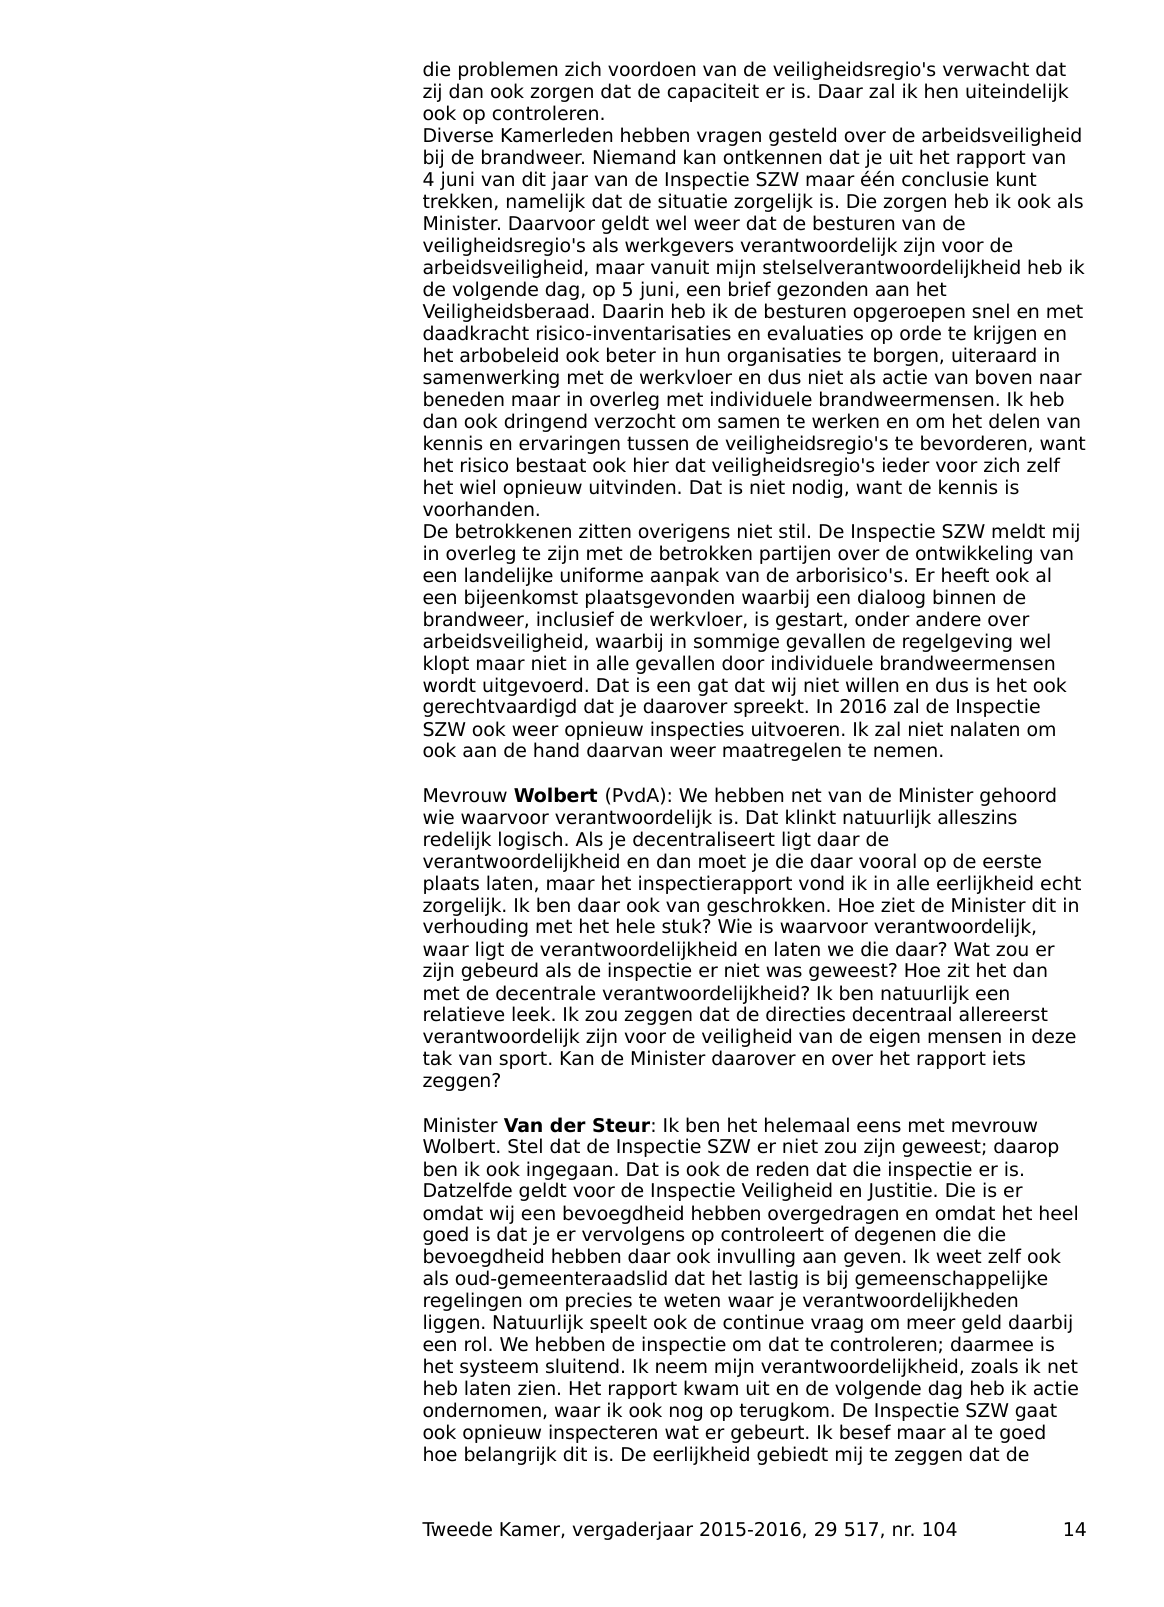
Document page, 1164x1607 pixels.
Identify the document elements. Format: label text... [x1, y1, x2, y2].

text die problemen zich voordoen van de veiligheidsregio's verwacht dat zij dan ook zorgen dat de capaciteit er is. Daar zal ik hen uiteindelijk ook op controleren. [422, 59, 1087, 125]
text Minister Van der Steur: Ik ben het helemaal eens met mevrouw Wolbert. Stel dat de Inspectie SZW er niet zou zijn geweest; daarop ben ik ook ingegaan. Dat is ook de reden dat die inspectie er is. Datzelfde geldt voor de Inspectie Veiligheid en Justitie. Die is er omdat wij een bevoegdheid hebben overgedragen en omdat het heel goed is dat je er vervolgens op controleert of degenen die die bevoegdheid hebben daar ook invulling aan geven. Ik weet zelf ook als oud-gemeenteraadslid dat het lastig is bij gemeenschappelijke regelingen om precies te weten waar je verantwoordelijkheden liggen. Natuurlijk speelt ook de continue vraag om meer geld daarbij een rol. We hebben de inspectie om dat te controleren; daarmee is het systeem sluitend. Ik neem mijn verantwoordelijkheid, zoals ik net heb laten zien. Het rapport kwam uit en de volgende dag heb ik actie ondernomen, waar ik ook nog op terugkom. De Inspectie SZW gaat ook opnieuw inspecteren wat er gebeurt. Ik besef maar al te goed hoe belangrijk dit is. De eerlijkheid gebiedt mij te zeggen dat de [422, 1114, 1087, 1466]
text Mevrouw Wolbert (PvdA): We hebben net van de Minister gehoord wie waarvoor verantwoordelijk is. Dat klinkt natuurlijk alleszins redelijk logisch. Als je decentraliseert ligt daar de verantwoordelijkheid en dan moet je die daar vooral op de eerste plaats laten, maar het inspectierapport vond ik in alle eerlijkheid echt zorgelijk. Ik ben daar ook van geschrokken. Hoe ziet de Minister dit in verhouding met het hele stuk? Wie is waarvoor verantwoordelijk, waar ligt de verantwoordelijkheid en laten we die daar? Wat zou er zijn gebeurd als de inspectie er niet was geweest? Hoe zit het dan met de decentrale verantwoordelijkheid? Ik ben natuurlijk een relatieve leek. Ik zou zeggen dat de directies decentraal allereerst verantwoordelijk zijn voor de veiligheid van de eigen mensen in deze tak van sport. Kan de Minister daarover en over het rapport iets zeggen? [422, 784, 1087, 1092]
text De betrokkenen zitten overigens niet stil. De Inspectie SZW meldt mij in overleg te zijn met de betrokken partijen over de ontwikkeling van een landelijke uniforme aanpak van de arborisico's. Er heeft ook al een bijeenkomst plaatsgevonden waarbij een dialoog binnen de brandweer, inclusief de werkvloer, is gestart, onder andere over arbeidsveiligheid, waarbij in sommige gevallen de regelgeving wel klopt maar niet in alle gevallen door individuele brandweermensen wordt uitgevoerd. Dat is een gat dat wij niet willen en dus is het ook gerechtvaardigd dat je daarover spreekt. In 2016 zal de Inspectie SZW ook weer opnieuw inspecties uitvoeren. Ik zal niet nalaten om ook aan de hand daarvan weer maatregelen te nemen. [422, 521, 1087, 762]
text Diverse Kamerleden hebben vragen gesteld over de arbeidsveiligheid bij de brandweer. Niemand kan ontkennen dat je uit het rapport van 4 juni van dit jaar van de Inspectie SZW maar één conclusie kunt trekken, namelijk dat de situatie zorgelijk is. Die zorgen heb ik ook als Minister. Daarvoor geldt wel weer dat de besturen van de veiligheidsregio's als werkgevers verantwoordelijk zijn voor de arbeidsveiligheid, maar vanuit mijn stelselverantwoordelijkheid heb ik de volgende dag, op 5 juni, een brief gezonden aan het Veiligheidsberaad. Daarin heb ik de besturen opgeroepen snel en met daadkracht risico-inventarisaties en evaluaties op orde te krijgen en het arbobeleid ook beter in hun organisaties te borgen, uiteraard in samenwerking met de werkvloer en dus niet als actie van boven naar beneden maar in overleg met individuele brandweermensen. Ik heb dan ook dringend verzocht om samen te werken en om het delen van kennis en ervaringen tussen de veiligheidsregio's te bevorderen, want het risico bestaat ook hier dat veiligheidsregio's ieder voor zich zelf het wiel opnieuw uitvinden. Dat is niet nodig, want de kennis is voorhanden. [422, 125, 1087, 521]
